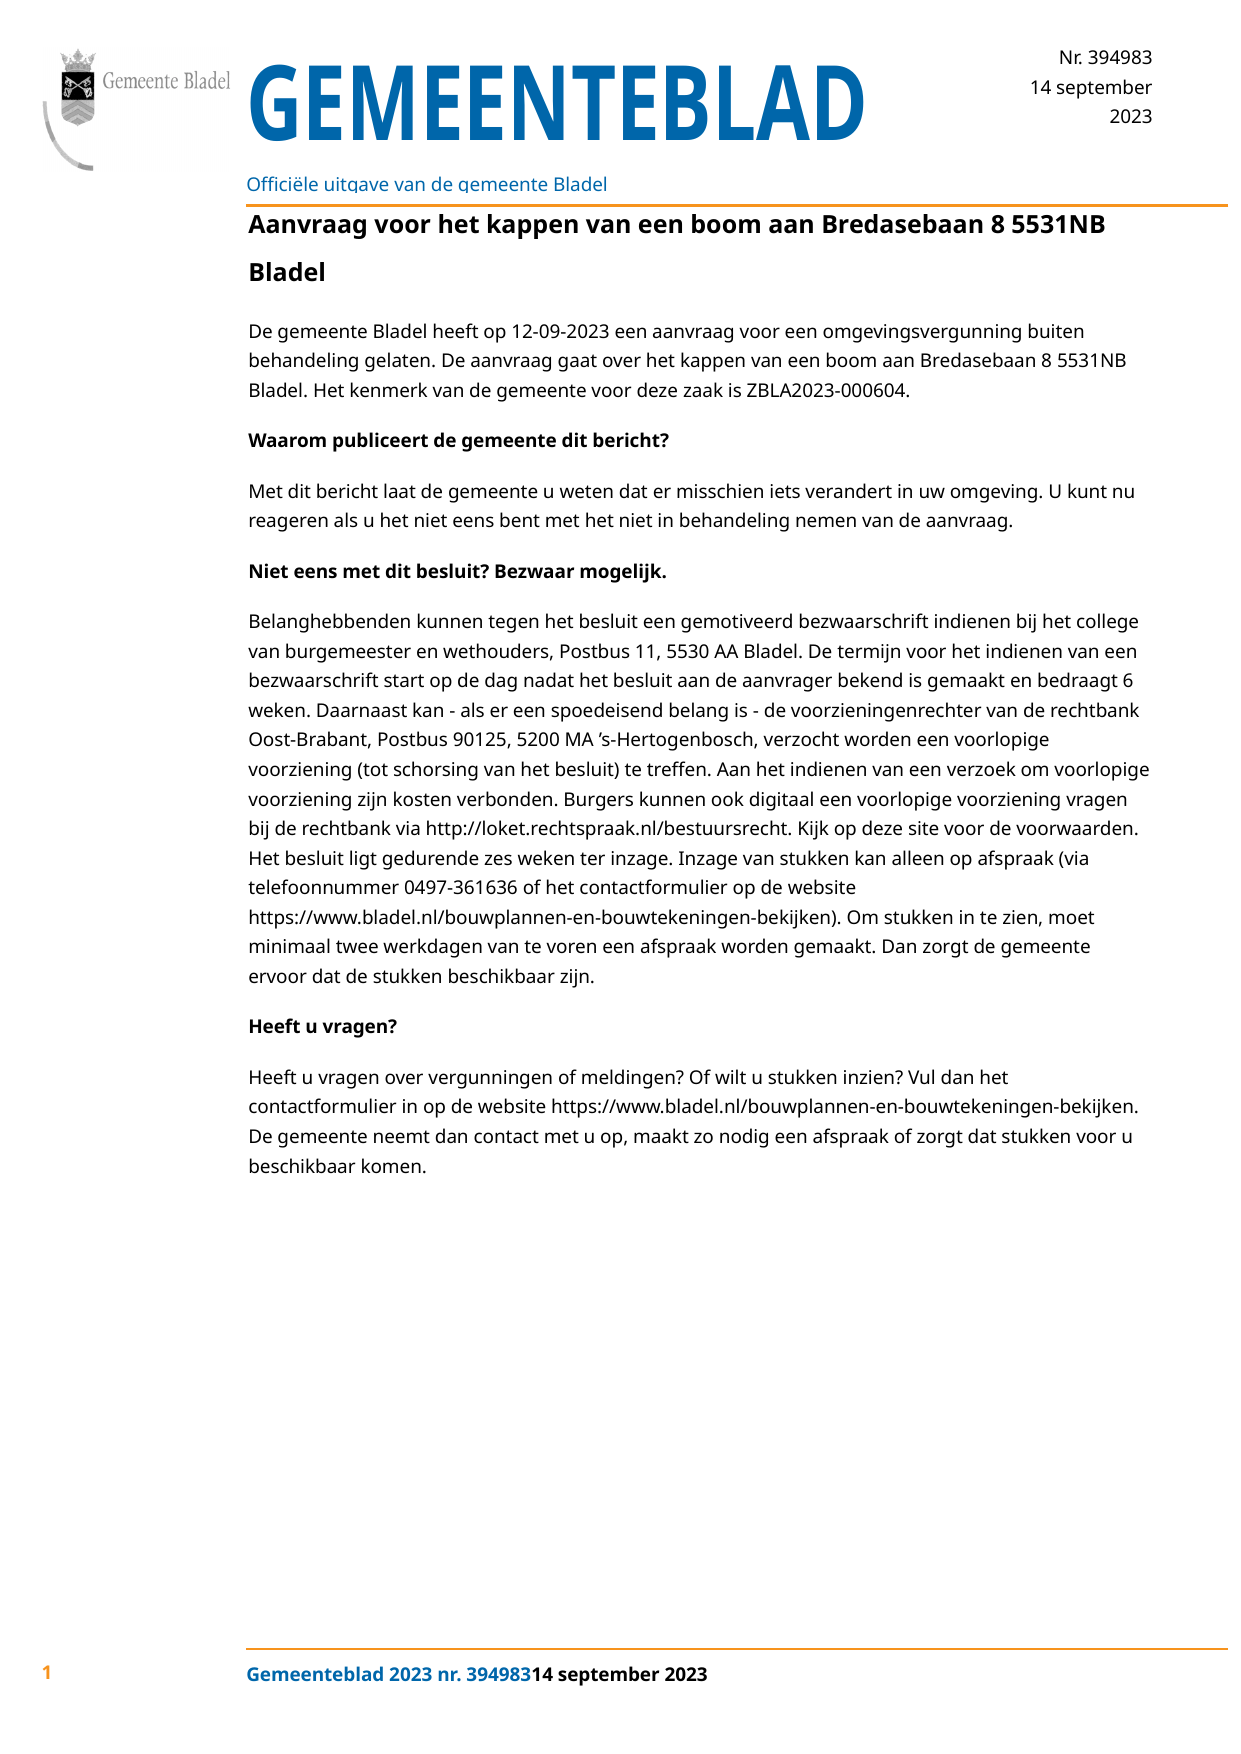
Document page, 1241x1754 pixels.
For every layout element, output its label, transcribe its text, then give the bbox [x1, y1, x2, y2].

text Niet eens met dit besluit? Bezwaar mogelijk. [248, 558, 1152, 584]
text Heeft u vragen over vergunningen of meldingen? Of wilt u stukken inzien? Vul dan het contactformulier in op de website https://www.bladel.nl/bouwplannen-en-bouwtekeningen-bekijken. De gemeente neemt dan contact met u op, maakt zo nodig een afspraak of zorgt dat stukken voor u beschikbaar komen. [248, 1064, 1152, 1179]
text Waarom publiceert de gemeente dit bericht? [248, 427, 1152, 453]
text Belanghebbenden kunnen tegen het besluit een gemotiveerd bezwaarschrift indienen bij het college van burgemeester en wethouders, Postbus 11, 5530 AA Bladel. De termijn voor het indienen van een bezwaarschrift start op de dag nadat het besluit aan de aanvrager bekend is gemaakt en bedraagt 6 weken. Daarnaast kan - als er een spoedeisend belang is - de voorzieningenrechter van de rechtbank Oost-Brabant, Postbus 90125, 5200 MA ’s-Hertogenbosch, verzocht worden een voorlopige voorziening (tot schorsing van het besluit) te treffen. Aan het indienen van een verzoek om voorlopige voorziening zijn kosten verbonden. Burgers kunnen ook digitaal een voorlopige voorziening vragen bij de rechtbank via http://loket.rechtspraak.nl/bestuursrecht. Kijk op deze site voor de voorwaarden. Het besluit ligt gedurende zes weken ter inzage. Inzage van stukken kan alleen op afspraak (via telefoonnummer 0497-361636 of het contactformulier op de website https://www.bladel.nl/bouwplannen-en-bouwtekeningen-bekijken). Om stukken in te zien, moet minimaal twee werkdagen van te voren een afspraak worden gemaakt. Dan zorgt de gemeente ervoor dat de stukken beschikbaar zijn. [248, 608, 1152, 989]
text De gemeente Bladel heeft op 12-09-2023 een aanvraag voor een omgevingsvergunning buiten behandeling gelaten. De aanvraag gaat over het kappen van een boom aan Bredasebaan 8 5531NB Bladel. Het kenmerk van de gemeente voor deze zaak is ZBLA2023-000604. [248, 318, 1152, 403]
text Aanvraag voor het kappen van een boom aan Bredasebaan 8 5531NB Bladel [248, 207, 1152, 288]
picture [41, 47, 231, 172]
text Met dit bericht laat de gemeente u weten dat er misschien iets verandert in uw omgeving. U kunt nu reageren als u het niet eens bent met het niet in behandeling nemen van de aanvraag. [248, 478, 1152, 533]
text Heeft u vragen? [248, 1014, 1152, 1039]
